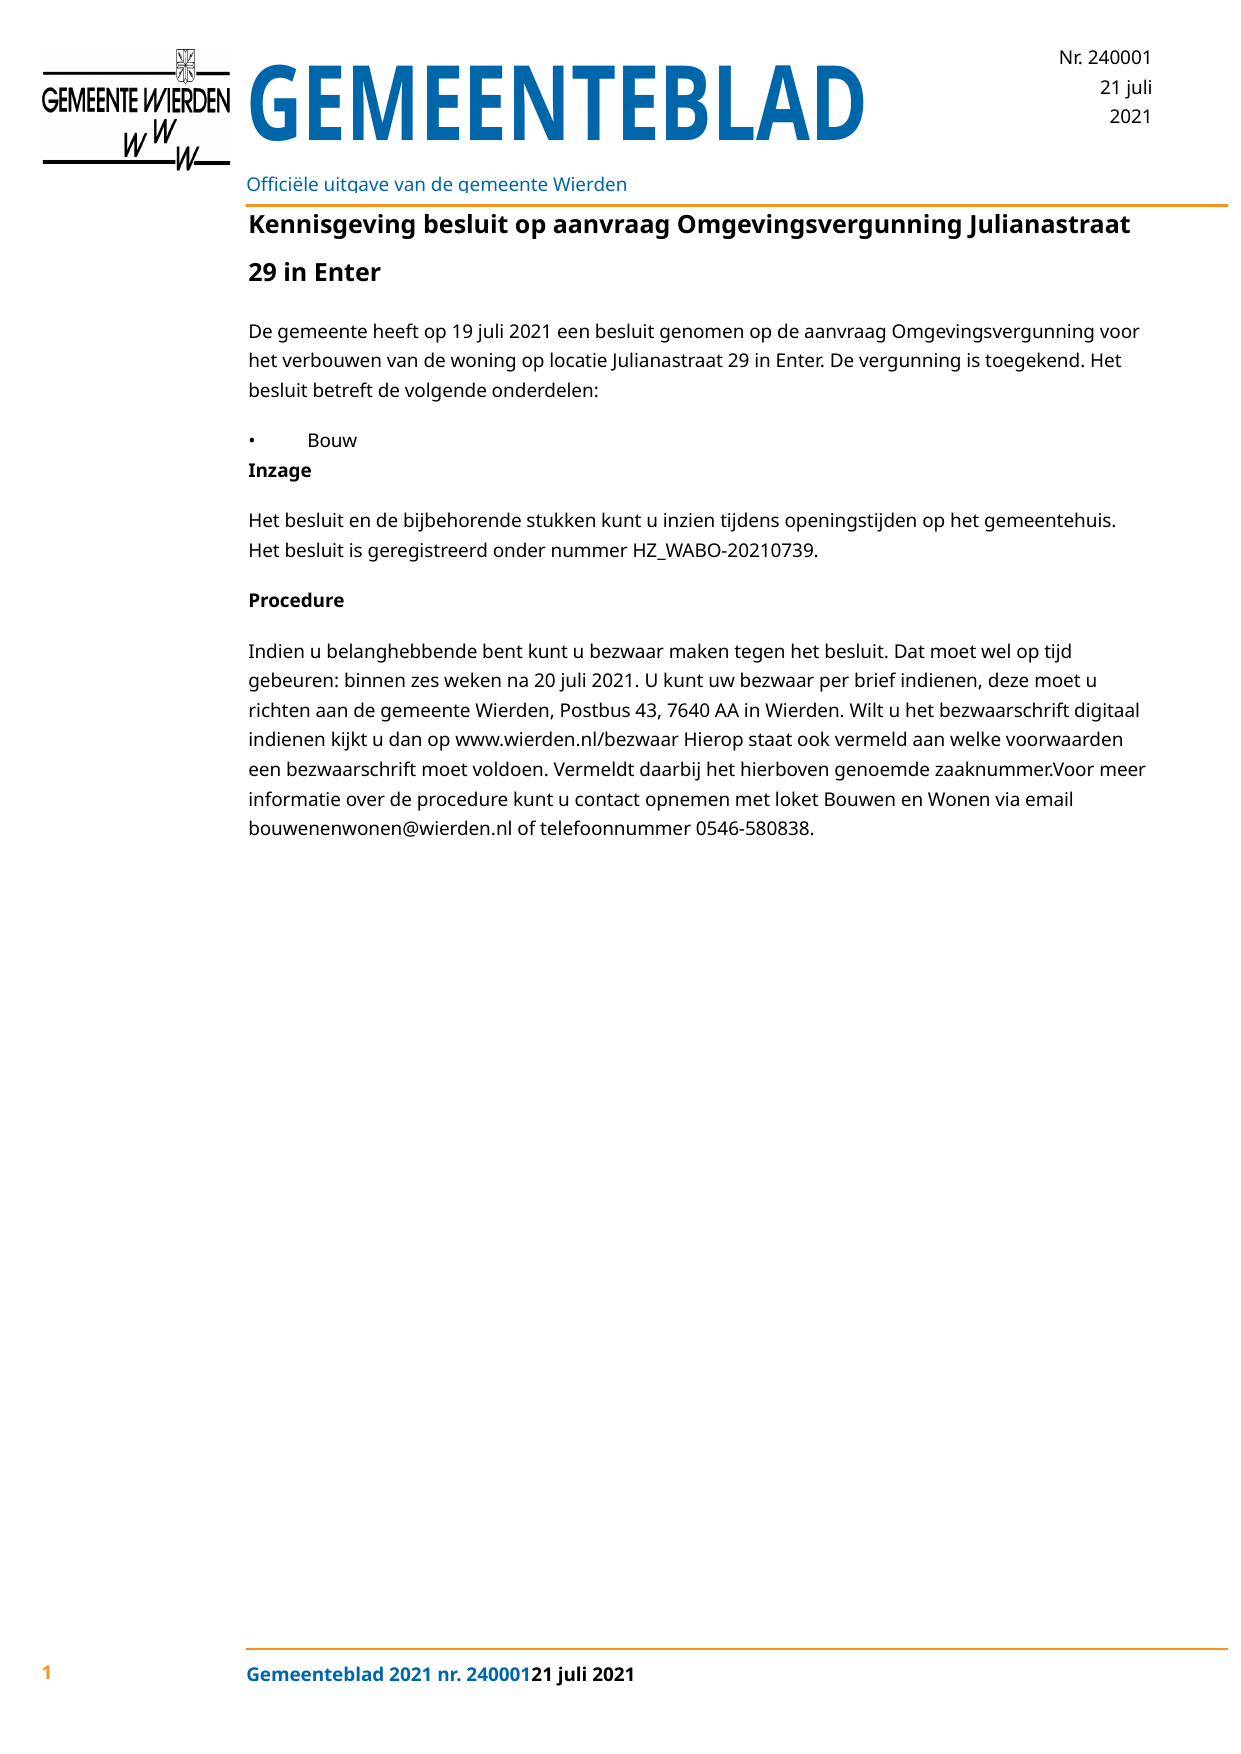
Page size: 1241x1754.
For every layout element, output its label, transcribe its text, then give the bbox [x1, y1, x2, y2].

text Kennisgeving besluit op aanvraag Omgevingsvergunning Julianastraat 29 in Enter [248, 207, 1152, 288]
picture [41, 47, 231, 172]
text De gemeente heeft op 19 juli 2021 een besluit genomen op de aanvraag Omgevingsvergunning voor het verbouwen van de woning op locatie Julianastraat 29 in Enter. De vergunning is toegekend. Het besluit betreft de volgende onderdelen: [248, 318, 1152, 403]
text Procedure [248, 587, 1152, 613]
list Bouw [248, 427, 1152, 453]
text Inzage [248, 457, 1152, 483]
text Het besluit en de bijbehorende stukken kunt u inzien tijdens openingstijden op het gemeentehuis. Het besluit is geregistreerd onder nummer HZ_WABO-20210739. [248, 507, 1152, 563]
text Indien u belanghebbende bent kunt u bezwaar maken tegen het besluit. Dat moet wel op tijd gebeuren: binnen zes weken na 20 juli 2021. U kunt uw bezwaar per brief indienen, deze moet u richten aan de gemeente Wierden, Postbus 43, 7640 AA in Wierden. Wilt u het bezwaarschrift digitaal indienen kijkt u dan op www.wierden.nl/bezwaar Hierop staat ook vermeld aan welke voorwaarden een bezwaarschrift moet voldoen. Vermeldt daarbij het hierboven genoemde zaaknummer.Voor meer informatie over de procedure kunt u contact opnemen met loket Bouwen en Wonen via email bouwenenwonen@wierden.nl of telefoonnummer 0546-580838. [248, 638, 1152, 841]
